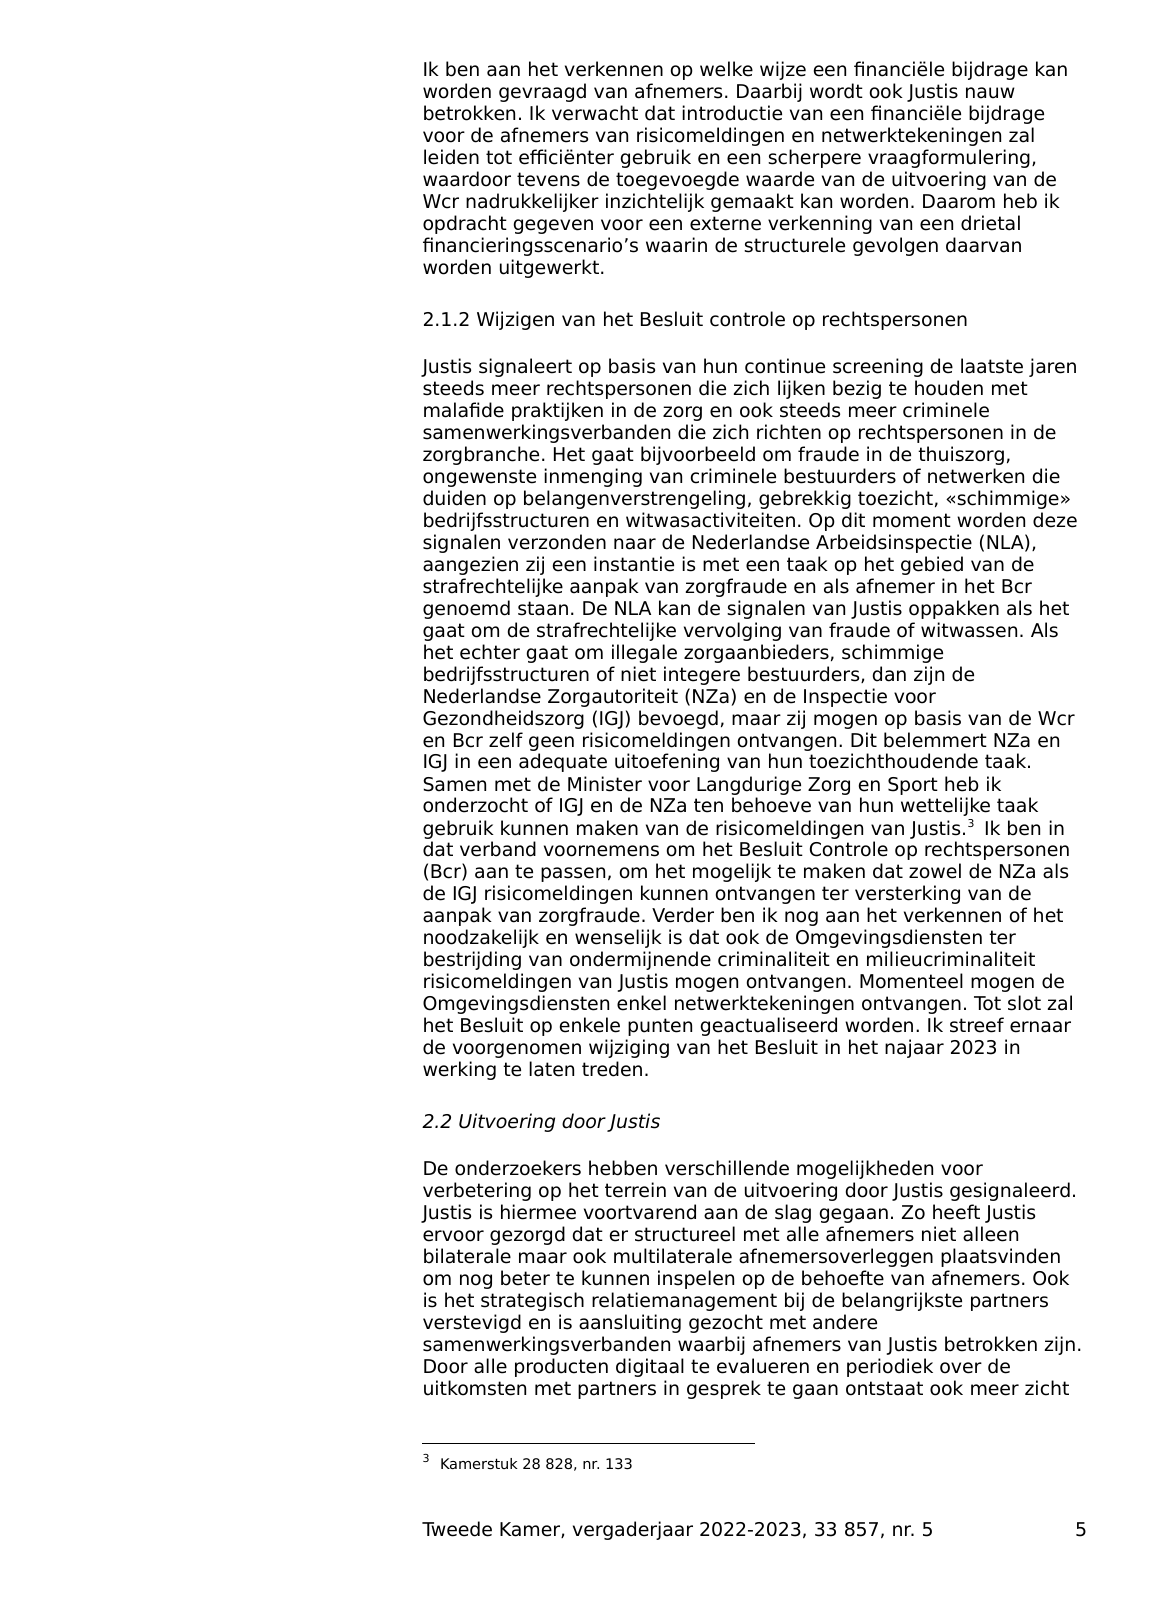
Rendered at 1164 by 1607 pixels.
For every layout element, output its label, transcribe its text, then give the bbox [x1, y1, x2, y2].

text Justis signaleert op basis van hun continue screening de laatste jaren steeds meer rechtspersonen die zich lijken bezig te houden met malafide praktijken in de zorg en ook steeds meer criminele samenwerkingsverbanden die zich richten op rechtspersonen in de zorgbranche. Het gaat bijvoorbeeld om fraude in de thuiszorg, ongewenste inmenging van criminele bestuurders of netwerken die duiden op belangenverstrengeling, gebrekkig toezicht, «schimmige» bedrijfsstructuren en witwasactiviteiten. Op dit moment worden deze signalen verzonden naar de Nederlandse Arbeidsinspectie (NLA), aangezien zij een instantie is met een taak op het gebied van de strafrechtelijke aanpak van zorgfraude en als afnemer in het Bcr genoemd staan. De NLA kan de signalen van Justis oppakken als het gaat om de strafrechtelijke vervolging van fraude of witwassen. Als het echter gaat om illegale zorgaanbieders, schimmige bedrijfsstructuren of niet integere bestuurders, dan zijn de Nederlandse Zorgautoriteit (NZa) en de Inspectie voor Gezondheidszorg (IGJ) bevoegd, maar zij mogen op basis van de Wcr en Bcr zelf geen risicomeldingen ontvangen. Dit belemmert NZa en IGJ in een adequate uitoefening van hun toezichthoudende taak. Samen met de Minister voor Langdurige Zorg en Sport heb ik onderzocht of IGJ en de NZa ten behoeve van hun wettelijke taak gebruik kunnen maken van de risicomeldingen van Justis. Ik ben in dat verband voornemens om het Besluit Controle op rechtspersonen (Bcr) aan te passen, om het mogelijk te maken dat zowel de NZa als de IGJ risicomeldingen kunnen ontvangen ter versterking van de aanpak van zorgfraude. Verder ben ik nog aan het verkennen of het noodzakelijk en wenselijk is dat ook de Omgevingsdiensten ter bestrijding van ondermijnende criminaliteit en milieucriminaliteit risicomeldingen van Justis mogen ontvangen. Momenteel mogen de Omgevingsdiensten enkel netwerktekeningen ontvangen. Tot slot zal het Besluit op enkele punten geactualiseerd worden. Ik streef ernaar de voorgenomen wijziging van het Besluit in het najaar 2023 in werking te laten treden. [422, 356, 1087, 1081]
subtitle 2.2 Uitvoering door Justis [422, 1111, 1087, 1133]
text Kamerstuk 28 828, nr. 133 [422, 1452, 1087, 1474]
text Ik ben aan het verkennen op welke wijze een financiële bijdrage kan worden gevraagd van afnemers. Daarbij wordt ook Justis nauw betrokken. Ik verwacht dat introductie van een financiële bijdrage voor de afnemers van risicomeldingen en netwerktekeningen zal leiden tot efficiënter gebruik en een scherpere vraagformulering, waardoor tevens de toegevoegde waarde van de uitvoering van de Wcr nadrukkelijker inzichtelijk gemaakt kan worden. Daarom heb ik opdracht gegeven voor een externe verkenning van een drietal financieringsscenario’s waarin de structurele gevolgen daarvan worden uitgewerkt. [422, 59, 1087, 279]
text De onderzoekers hebben verschillende mogelijkheden voor verbetering op het terrein van de uitvoering door Justis gesignaleerd. Justis is hiermee voortvarend aan de slag gegaan. Zo heeft Justis ervoor gezorgd dat er structureel met alle afnemers niet alleen bilaterale maar ook multilaterale afnemersoverleggen plaatsvinden om nog beter te kunnen inspelen op de behoefte van afnemers. Ook is het strategisch relatiemanagement bij de belangrijkste partners verstevigd en is aansluiting gezocht met andere samenwerkingsverbanden waarbij afnemers van Justis betrokken zijn. Door alle producten digitaal te evalueren en periodiek over de uitkomsten met partners in gesprek te gaan ontstaat ook meer zicht [422, 1158, 1087, 1400]
subtitle 2.1.2 Wijzigen van het Besluit controle op rechtspersonen [422, 309, 1087, 331]
